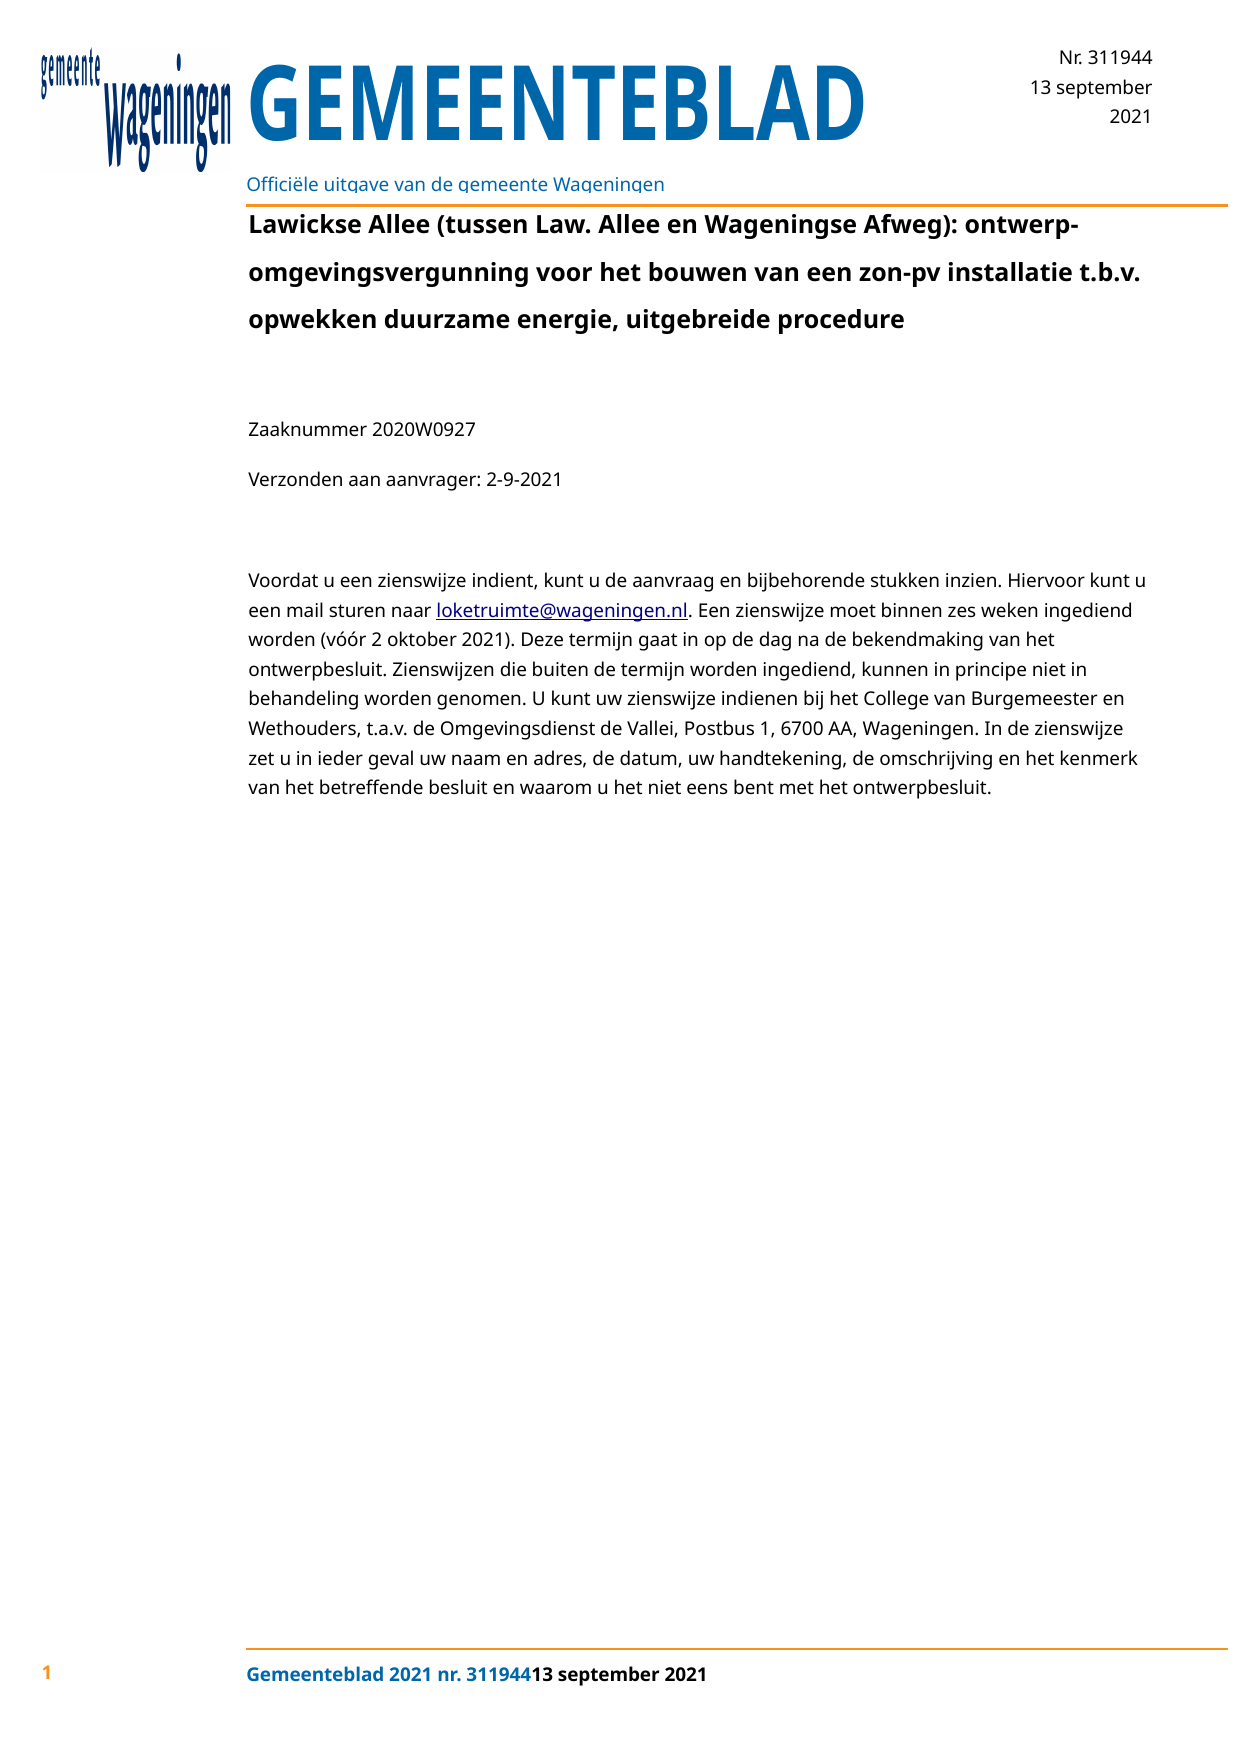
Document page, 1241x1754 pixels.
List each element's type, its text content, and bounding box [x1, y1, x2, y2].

text Lawickse Allee (tussen Law. Allee en Wageningse Afweg): ontwerp-omgevingsvergunning voor het bouwen van een zon-pv installatie t.b.v. opwekken duurzame energie, uitgebreide procedure [248, 207, 1152, 336]
text Verzonden aan aanvrager: 2-9-2021 [248, 466, 1152, 492]
picture [41, 47, 231, 172]
text Zaaknummer 2020W0927 [248, 416, 1152, 442]
text Voordat u een zienswijze indient, kunt u de aanvraag en bijbehorende stukken inzien. Hiervoor kunt u een mail sturen naar loketruimte@wageningen.nl. Een zienswijze moet binnen zes weken ingediend worden (vóór 2 oktober 2021). Deze termijn gaat in op de dag na de bekendmaking van het ontwerpbesluit. Zienswijzen die buiten de termijn worden ingediend, kunnen in principe niet in behandeling worden genomen. U kunt uw zienswijze indienen bij het College van Burgemeester en Wethouders, t.a.v. de Omgevingsdienst de Vallei, Postbus 1, 6700 AA, Wageningen. In de zienswijze zet u in ieder geval uw naam en adres, de datum, uw handtekening, de omschrijving en het kenmerk van het betreffende besluit en waarom u het niet eens bent met het ontwerpbesluit. [248, 567, 1152, 800]
